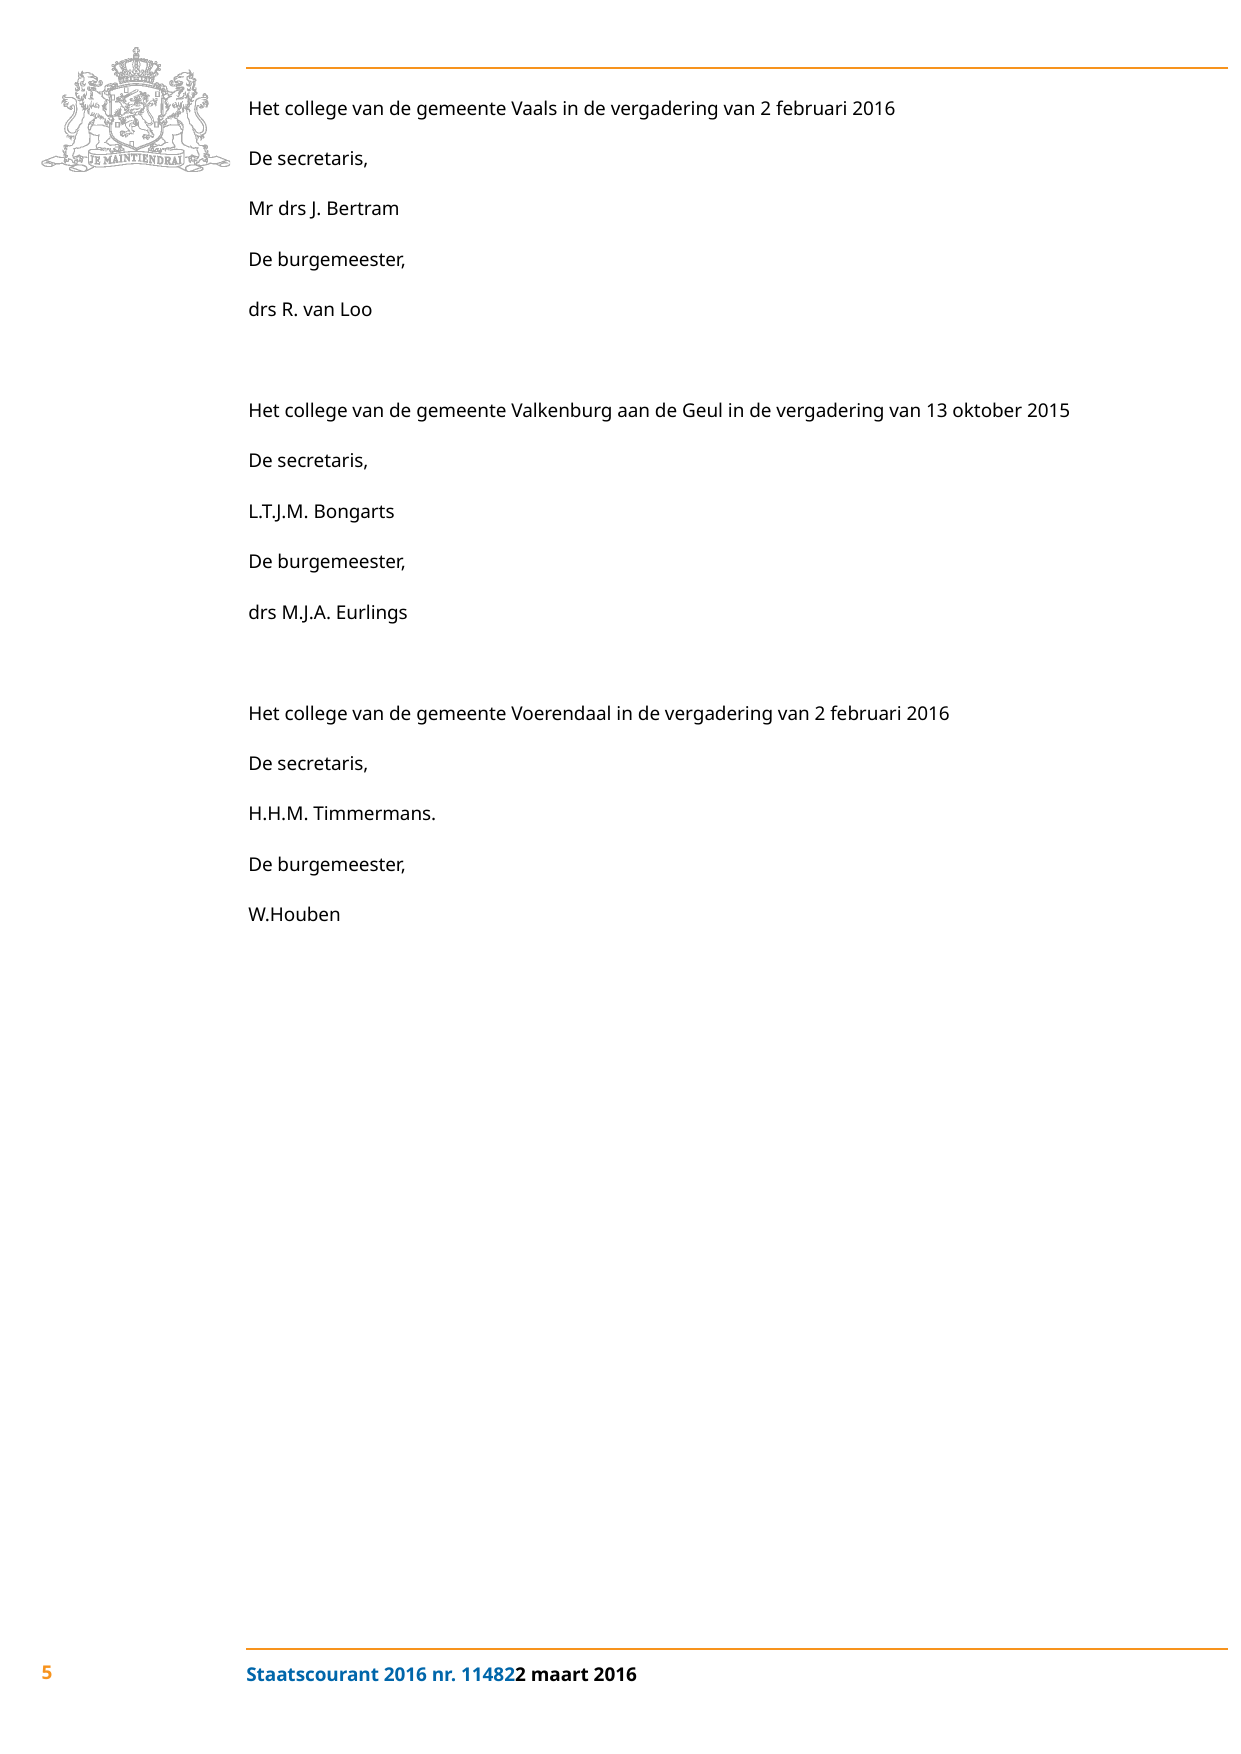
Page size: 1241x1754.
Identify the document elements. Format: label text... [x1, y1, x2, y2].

text Mr drs J. Bertram [248, 196, 1152, 221]
text De secretaris, [248, 448, 1152, 473]
text Het college van de gemeente Valkenburg aan de Geul in de vergadering van 13 oktober 2015 [248, 397, 1152, 423]
text De burgemeester, [248, 548, 1152, 574]
text drs R. van Loo [248, 296, 1152, 322]
text De burgemeester, [248, 851, 1152, 877]
picture [41, 47, 231, 172]
text De secretaris, [248, 750, 1152, 776]
text L.T.J.M. Bongarts [248, 498, 1152, 524]
text Het college van de gemeente Voerendaal in de vergadering van 2 februari 2016 [248, 700, 1152, 726]
text De secretaris, [248, 145, 1152, 171]
text De burgemeester, [248, 246, 1152, 272]
text H.H.M. Timmermans. [248, 801, 1152, 826]
text W.Houben [248, 901, 1152, 927]
text drs M.J.A. Eurlings [248, 599, 1152, 625]
text Het college van de gemeente Vaals in de vergadering van 2 februari 2016 [248, 95, 1152, 121]
